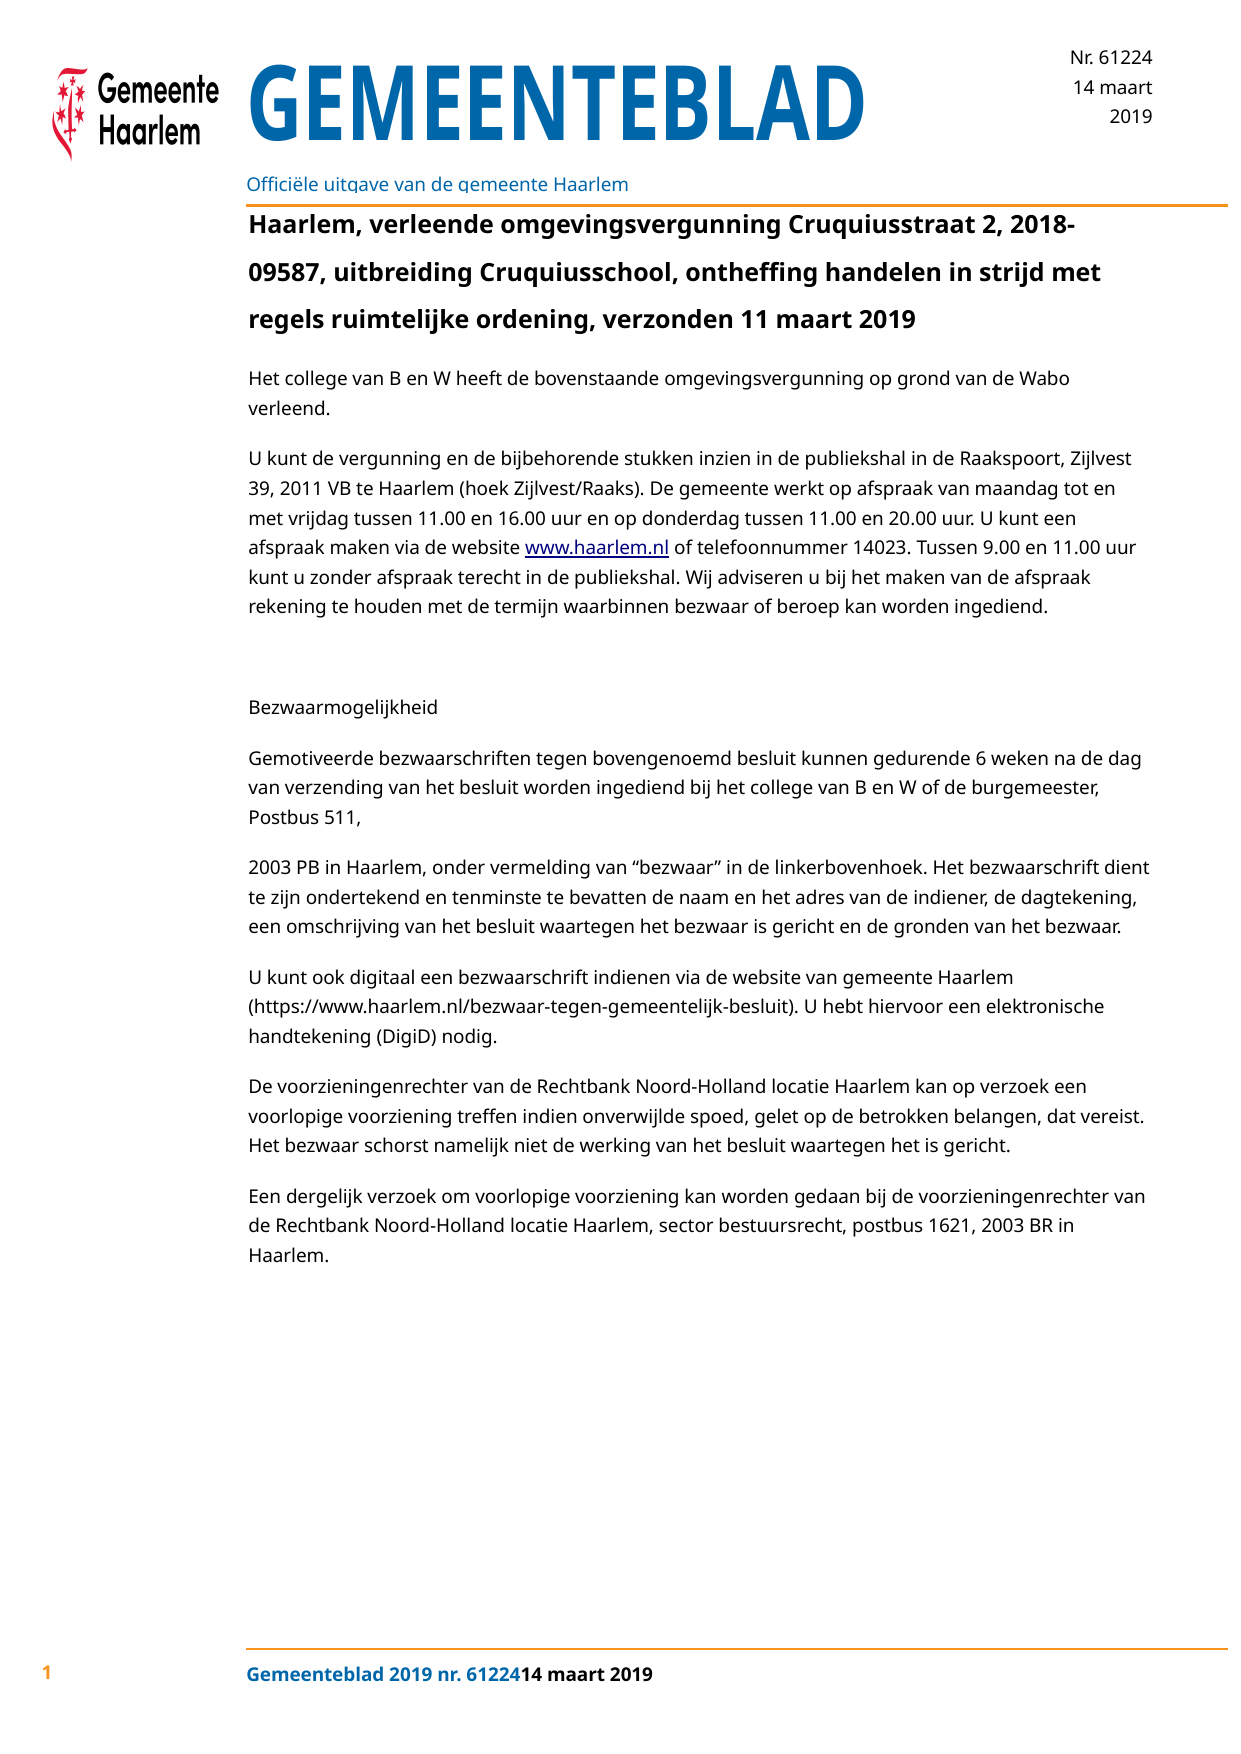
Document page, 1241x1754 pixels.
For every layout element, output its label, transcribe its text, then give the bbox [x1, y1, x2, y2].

text Gemotiveerde bezwaarschriften tegen bovengenoemd besluit kunnen gedurende 6 weken na de dag van verzending van het besluit worden ingediend bij het college van B en W of de burgemeester, Postbus 511, [248, 745, 1152, 829]
text 2003 PB in Haarlem, onder vermelding van “bezwaar” in de linkerbovenhoek. Het bezwaarschrift dient te zijn ondertekend en tenminste te bevatten de naam en het adres van de indiener, de dagtekening, een omschrijving van het besluit waartegen het bezwaar is gericht en de gronden van het bezwaar. [248, 854, 1152, 939]
text Een dergelijk verzoek om voorlopige voorziening kan worden gedaan bij de voorzieningenrechter van de Rechtbank Noord-Holland locatie Haarlem, sector bestuursrecht, postbus 1621, 2003 BR in Haarlem. [248, 1183, 1152, 1268]
text Bezwaarmogelijkheid [248, 694, 1152, 720]
text U kunt ook digitaal een bezwaarschrift indienen via de website van gemeente Haarlem (https://www.haarlem.nl/bezwaar-tegen-gemeentelijk-besluit). U hebt hiervoor een elektronische handtekening (DigiD) nodig. [248, 964, 1152, 1049]
text U kunt de vergunning en de bijbehorende stukken inzien in de publiekshal in de Raakspoort, Zijlvest 39, 2011 VB te Haarlem (hoek Zijlvest/Raaks). De gemeente werkt op afspraak van maandag tot en met vrijdag tussen 11.00 en 16.00 uur en op donderdag tussen 11.00 en 20.00 uur. U kunt een afspraak maken via de website www.haarlem.nl of telefoonnummer 14023. Tussen 9.00 en 11.00 uur kunt u zonder afspraak terecht in de publiekshal. Wij adviseren u bij het maken van de afspraak rekening te houden met de termijn waarbinnen bezwaar of beroep kan worden ingediend. [248, 446, 1152, 619]
text Het college van B en W heeft de bovenstaande omgevingsvergunning op grond van de Wabo verleend. [248, 366, 1152, 421]
text Haarlem, verleende omgevingsvergunning Cruquiusstraat 2, 2018-09587, uitbreiding Cruquiusschool, ontheffing handelen in strijd met regels ruimtelijke ordening, verzonden 11 maart 2019 [248, 207, 1152, 336]
picture [41, 47, 231, 172]
text De voorzieningenrechter van de Rechtbank Noord-Holland locatie Haarlem kan op verzoek een voorlopige voorziening treffen indien onverwijlde spoed, gelet op de betrokken belangen, dat vereist. Het bezwaar schorst namelijk niet de werking van het besluit waartegen het is gericht. [248, 1073, 1152, 1158]
